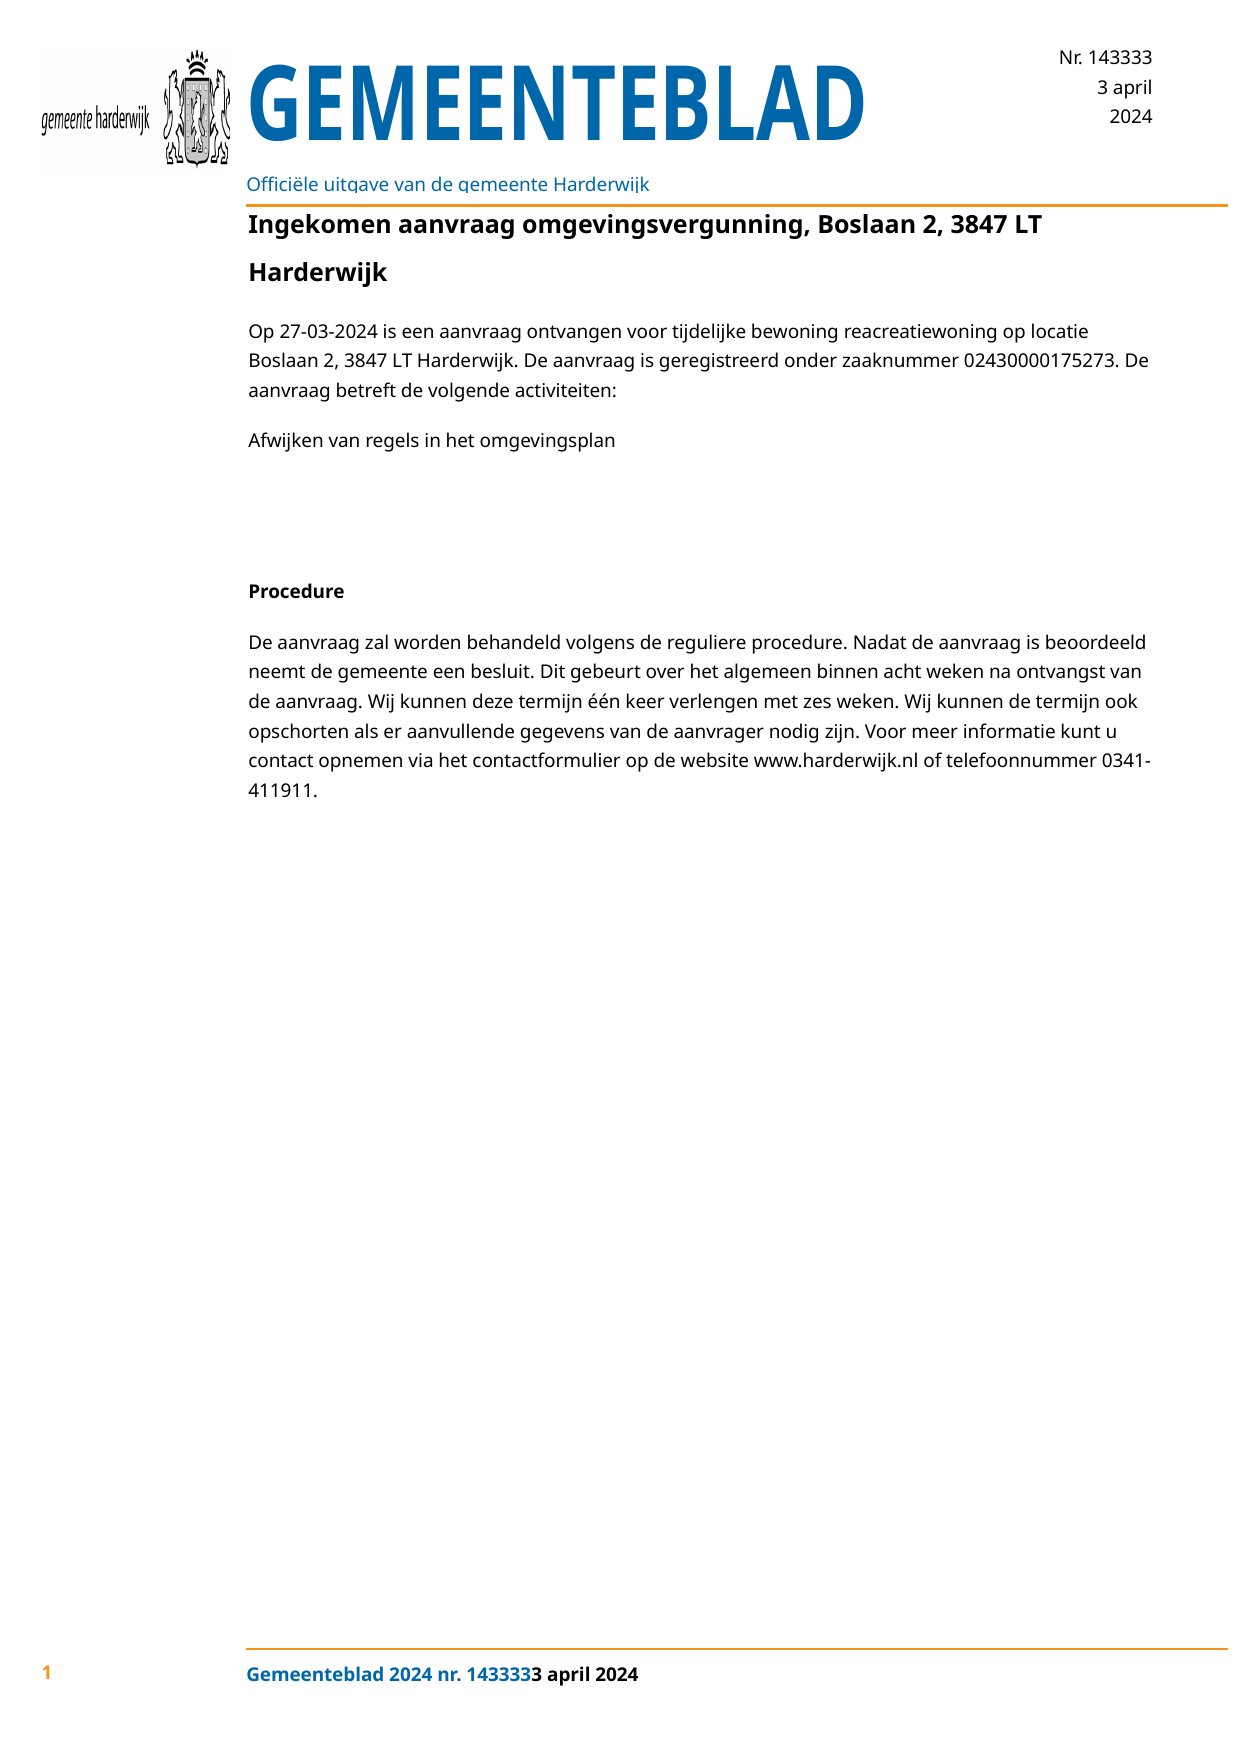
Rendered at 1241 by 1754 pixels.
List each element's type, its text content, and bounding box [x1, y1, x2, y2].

text Ingekomen aanvraag omgevingsvergunning, Boslaan 2, 3847 LT Harderwijk [248, 207, 1152, 288]
text Procedure [248, 579, 1152, 604]
picture [41, 47, 231, 172]
text Afwijken van regels in het omgevingsplan [248, 427, 1152, 453]
text Op 27-03-2024 is een aanvraag ontvangen voor tijdelijke bewoning reacreatiewoning op locatie Boslaan 2, 3847 LT Harderwijk. De aanvraag is geregistreerd onder zaaknummer 02430000175273. De aanvraag betreft de volgende activiteiten: [248, 318, 1152, 403]
text De aanvraag zal worden behandeld volgens de reguliere procedure. Nadat de aanvraag is beoordeeld neemt de gemeente een besluit. Dit gebeurt over het algemeen binnen acht weken na ontvangst van de aanvraag. Wij kunnen deze termijn één keer verlengen met zes weken. Wij kunnen de termijn ook opschorten als er aanvullende gegevens van de aanvrager nodig zijn. Voor meer informatie kunt u contact opnemen via het contactformulier op de website www.harderwijk.nl of telefoonnummer 0341-411911. [248, 629, 1152, 803]
